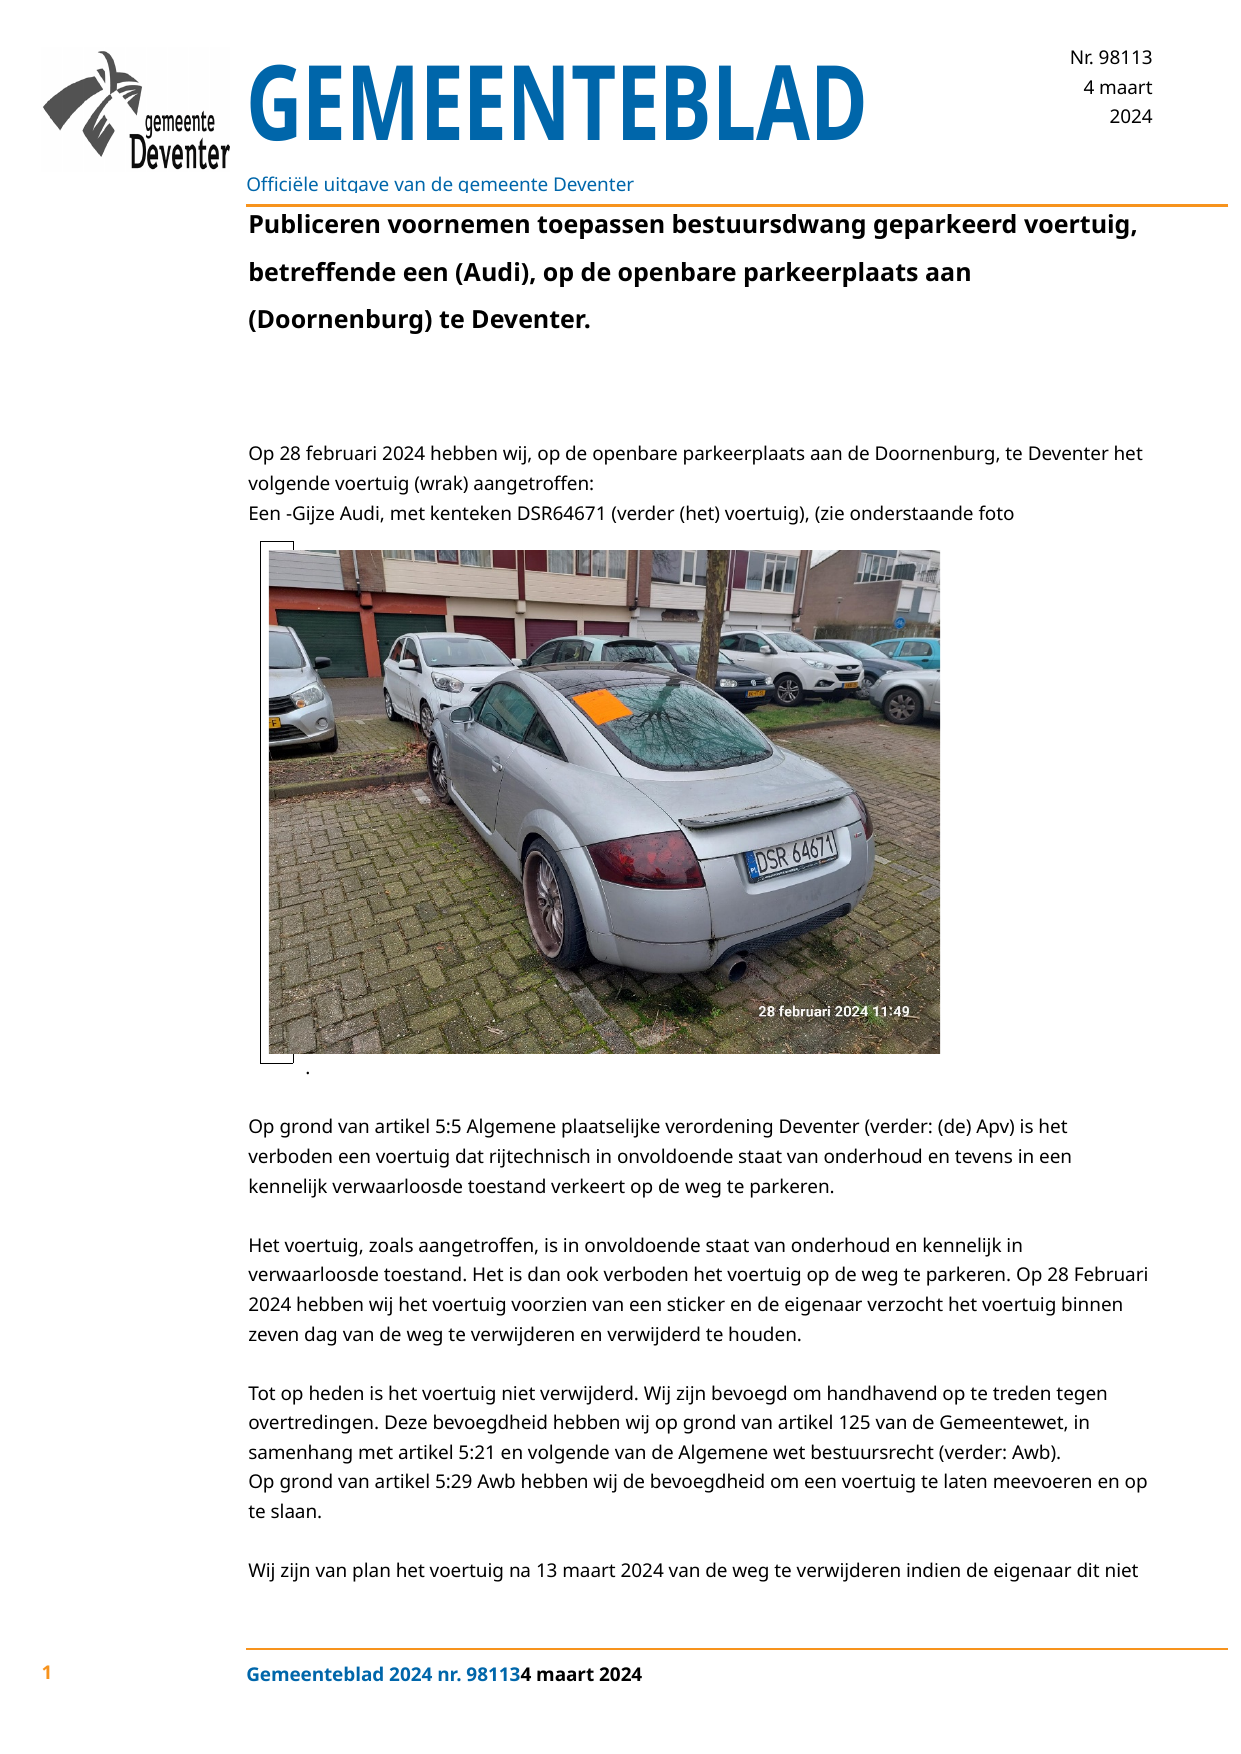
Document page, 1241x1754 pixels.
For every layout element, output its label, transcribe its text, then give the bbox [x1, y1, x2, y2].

picture [41, 47, 231, 172]
text Het voertuig, zoals aangetroffen, is in onvoldoende staat van onderhoud en kennelijk in verwaarloosde toestand. Het is dan ook verboden het voertuig op de weg te parkeren. Op 28 Februari 2024 hebben wij het voertuig voorzien van een sticker en de eigenaar verzocht het voertuig binnen zeven dag van de weg te verwijderen en verwijderd te houden. [248, 1232, 1152, 1347]
text Een -Gijze Audi, met kenteken DSR64671 (verder (het) voertuig), (zie onderstaande foto [248, 500, 1152, 525]
text Op grond van artikel 5:29 Awb hebben wij de bevoegdheid om een voertuig te laten meevoeren en op te slaan. [248, 1469, 1152, 1524]
text Op 28 februari 2024 hebben wij, op de openbare parkeerplaats aan de Doornenburg, te Deventer het volgende voertuig (wrak) aangetroffen: [248, 441, 1152, 496]
text Wij zijn van plan het voertuig na 13 maart 2024 van de weg te verwijderen indien de eigenaar dit niet [248, 1557, 1152, 1583]
picture [268, 550, 941, 1054]
text . [248, 529, 1152, 1080]
text Tot op heden is het voertuig niet verwijderd. Wij zijn bevoegd om handhavend op te treden tegen overtredingen. Deze bevoegdheid hebben wij op grond van artikel 125 van de Gemeentewet, in samenhang met artikel 5:21 en volgende van de Algemene wet bestuursrecht (verder: Awb). [248, 1380, 1152, 1465]
text Publiceren voornemen toepassen bestuursdwang geparkeerd voertuig, betreffende een (Audi), op de openbare parkeerplaats aan (Doornenburg) te Deventer. [248, 207, 1152, 336]
text Op grond van artikel 5:5 Algemene plaatselijke verordening Deventer (verder: (de) Apv) is het verboden een voertuig dat rijtechnisch in onvoldoende staat van onderhoud en tevens in een kennelijk verwaarloosde toestand verkeert op de weg te parkeren. [248, 1114, 1152, 1199]
